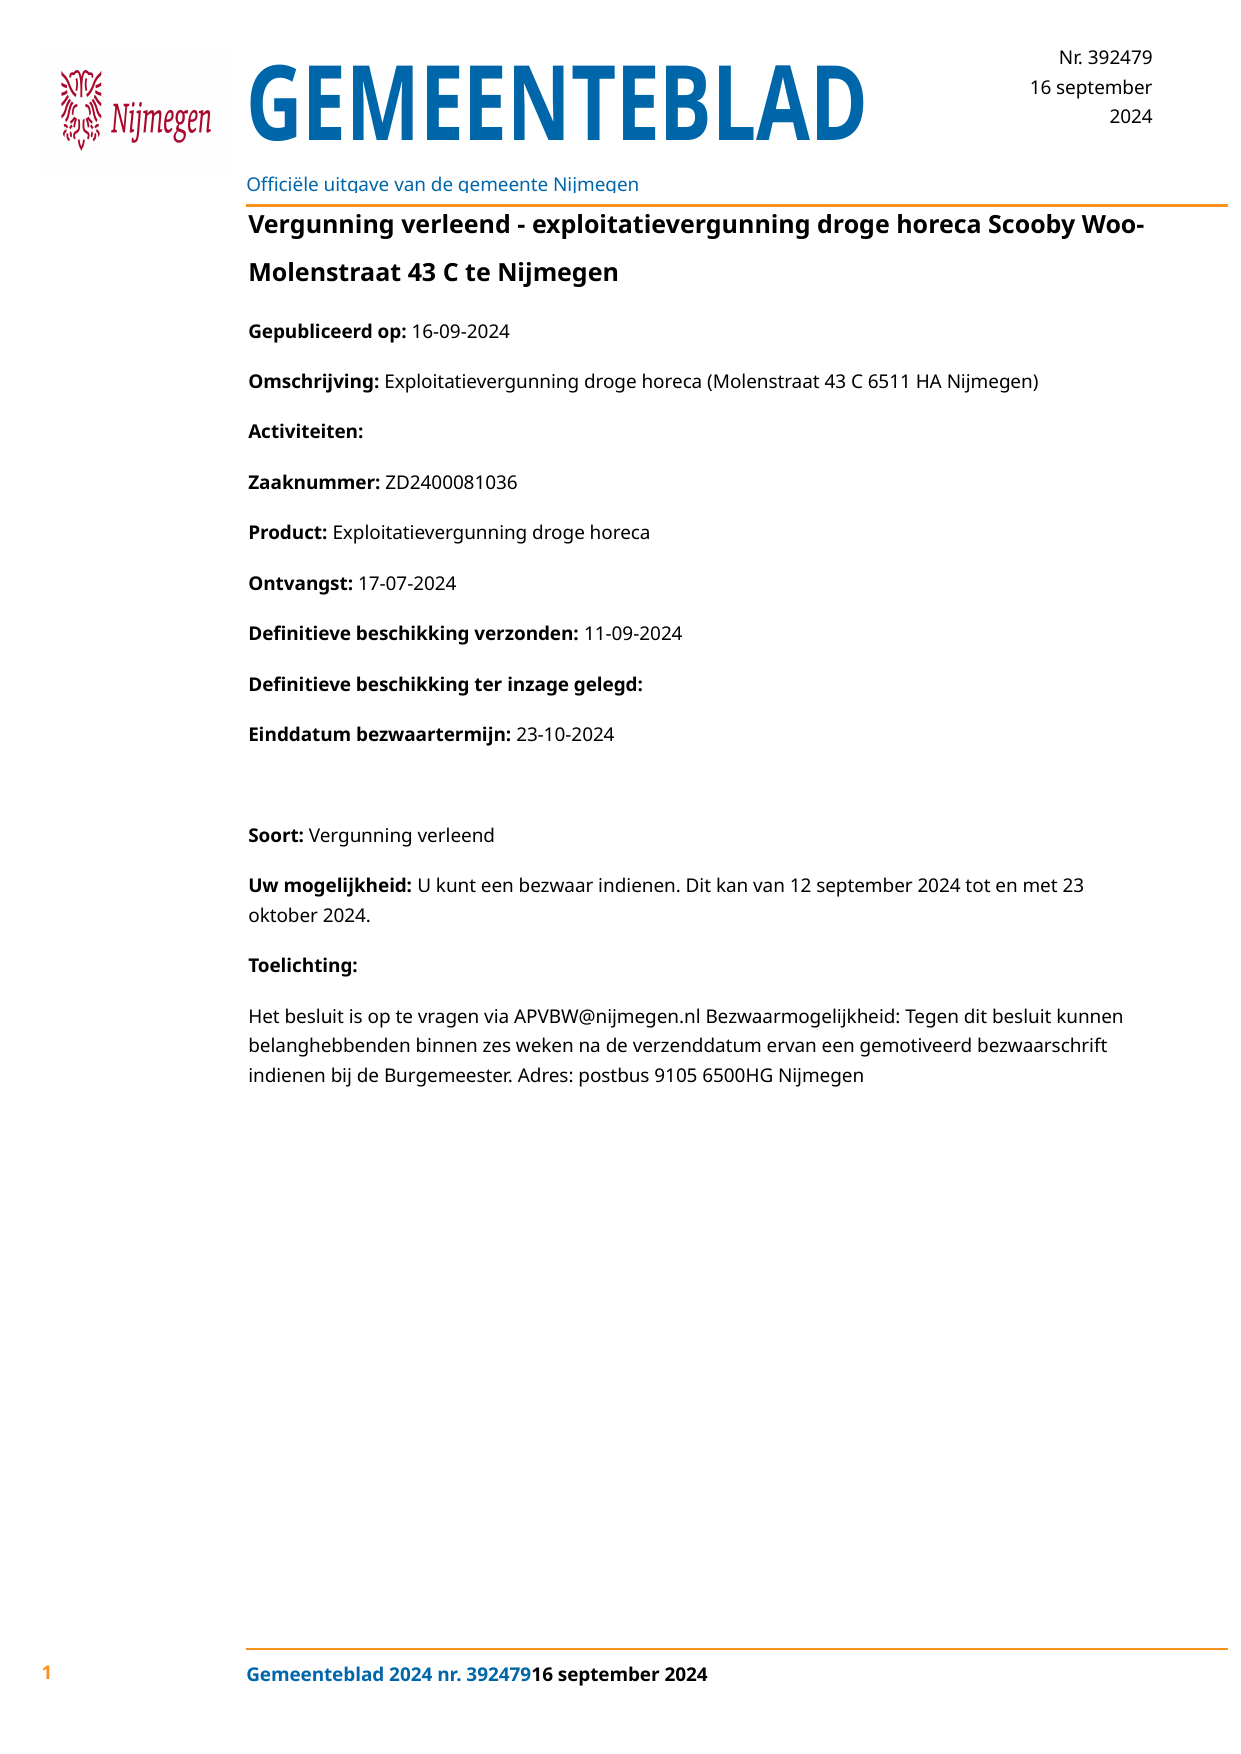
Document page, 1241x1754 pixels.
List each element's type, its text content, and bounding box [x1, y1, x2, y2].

text Zaaknummer: ZD2400081036 [248, 469, 1152, 495]
text Product: Exploitatievergunning droge horeca [248, 519, 1152, 545]
text Definitieve beschikking ter inzage gelegd: [248, 671, 1152, 697]
text Vergunning verleend - exploitatievergunning droge horeca Scooby Woo- Molenstraat 43 C te Nijmegen [248, 207, 1152, 288]
text Ontvangst: 17-07-2024 [248, 570, 1152, 596]
text Gepubliceerd op: 16-09-2024 [248, 318, 1152, 344]
text Omschrijving: Exploitatievergunning droge horeca (Molenstraat 43 C 6511 HA Nijmegen) [248, 368, 1152, 394]
text Uw mogelijkheid: U kunt een bezwaar indienen. Dit kan van 12 september 2024 tot en met 23 oktober 2024. [248, 872, 1152, 928]
text Het besluit is op te vragen via APVBW@nijmegen.nl Bezwaarmogelijkheid: Tegen dit besluit kunnen belanghebbenden binnen zes weken na de verzenddatum ervan een gemotiveerd bezwaarschrift indienen bij de Burgemeester. Adres: postbus 9105 6500HG Nijmegen [248, 1003, 1152, 1088]
text Einddatum bezwaartermijn: 23-10-2024 [248, 721, 1152, 747]
text Toelichting: [248, 952, 1152, 978]
text Soort: Vergunning verleend [248, 822, 1152, 848]
text Definitieve beschikking verzonden: 11-09-2024 [248, 620, 1152, 646]
picture [41, 47, 231, 172]
text Activiteiten: [248, 419, 1152, 444]
